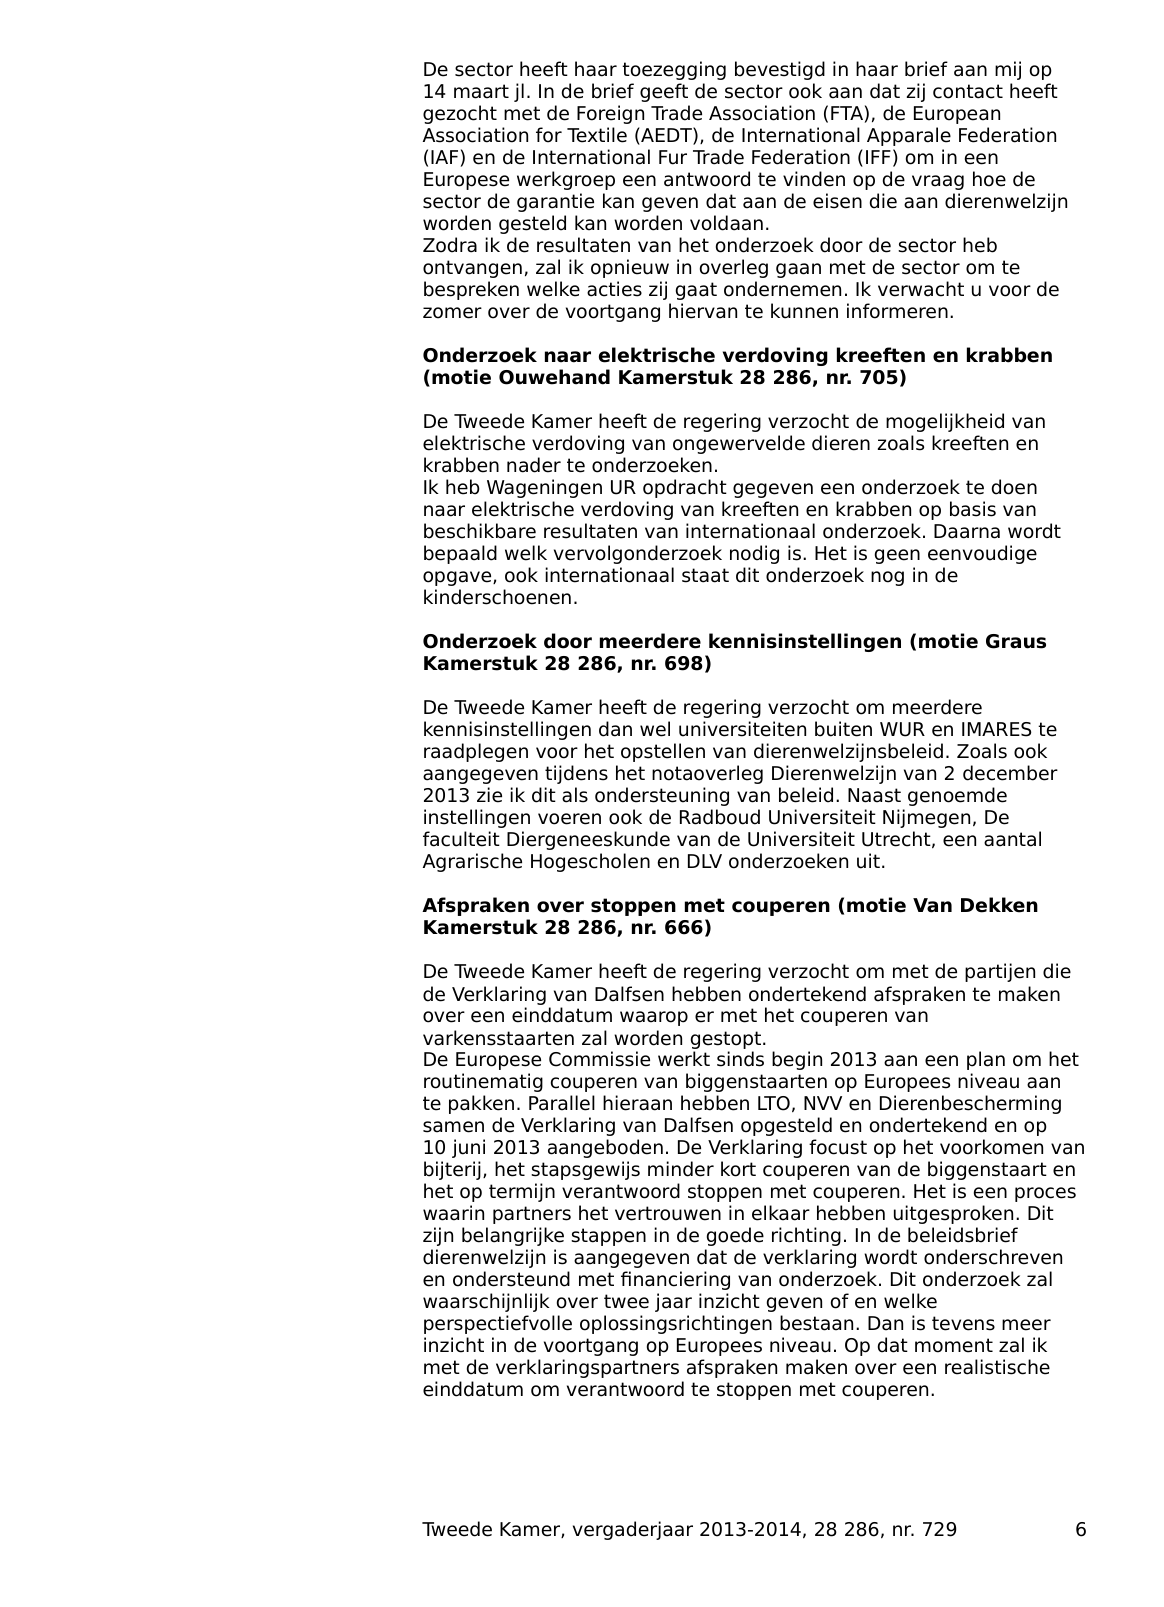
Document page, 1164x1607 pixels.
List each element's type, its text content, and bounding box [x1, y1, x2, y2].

subtitle Onderzoek door meerdere kennisinstellingen (motie Graus Kamerstuk 28 286, nr. 698) [422, 631, 1087, 675]
text De Europese Commissie werkt sinds begin 2013 aan een plan om het routinematig couperen van biggenstaarten op Europees niveau aan te pakken. Parallel hieraan hebben LTO, NVV en Dierenbescherming samen de Verklaring van Dalfsen opgesteld en ondertekend en op 10 juni 2013 aangeboden. De Verklaring focust op het voorkomen van bijterij, het stapsgewijs minder kort couperen van de biggenstaart en het op termijn verantwoord stoppen met couperen. Het is een proces waarin partners het vertrouwen in elkaar hebben uitgesproken. Dit zijn belangrijke stappen in de goede richting. In de beleidsbrief dierenwelzijn is aangegeven dat de verklaring wordt onderschreven en ondersteund met financiering van onderzoek. Dit onderzoek zal waarschijnlijk over twee jaar inzicht geven of en welke perspectiefvolle oplossingsrichtingen bestaan. Dan is tevens meer inzicht in de voortgang op Europees niveau. Op dat moment zal ik met de verklaringspartners afspraken maken over een realistische einddatum om verantwoord te stoppen met couperen. [422, 1049, 1087, 1401]
text De Tweede Kamer heeft de regering verzocht om met de partijen die de Verklaring van Dalfsen hebben ondertekend afspraken te maken over een einddatum waarop er met het couperen van varkensstaarten zal worden gestopt. [422, 961, 1087, 1049]
text De Tweede Kamer heeft de regering verzocht om meerdere kennisinstellingen dan wel universiteiten buiten WUR en IMARES te raadplegen voor het opstellen van dierenwelzijnsbeleid. Zoals ook aangegeven tijdens het notaoverleg Dierenwelzijn van 2 december 2013 zie ik dit als ondersteuning van beleid. Naast genoemde instellingen voeren ook de Radboud Universiteit Nijmegen, De faculteit Diergeneeskunde van de Universiteit Utrecht, een aantal Agrarische Hogescholen en DLV onderzoeken uit. [422, 697, 1087, 873]
subtitle Afspraken over stoppen met couperen (motie Van Dekken Kamerstuk 28 286, nr. 666) [422, 895, 1087, 939]
text De sector heeft haar toezegging bevestigd in haar brief aan mij op 14 maart jl. In de brief geeft de sector ook aan dat zij contact heeft gezocht met de Foreign Trade Association (FTA), de European Association for Textile (AEDT), de International Apparale Federation (IAF) en de International Fur Trade Federation (IFF) om in een Europese werkgroep een antwoord te vinden op de vraag hoe de sector de garantie kan geven dat aan de eisen die aan dierenwelzijn worden gesteld kan worden voldaan. [422, 59, 1087, 235]
text Ik heb Wageningen UR opdracht gegeven een onderzoek te doen naar elektrische verdoving van kreeften en krabben op basis van beschikbare resultaten van internationaal onderzoek. Daarna wordt bepaald welk vervolgonderzoek nodig is. Het is geen eenvoudige opgave, ook internationaal staat dit onderzoek nog in de kinderschoenen. [422, 477, 1087, 609]
subtitle Onderzoek naar elektrische verdoving kreeften en krabben (motie Ouwehand Kamerstuk 28 286, nr. 705) [422, 345, 1087, 389]
text Zodra ik de resultaten van het onderzoek door de sector heb ontvangen, zal ik opnieuw in overleg gaan met de sector om te bespreken welke acties zij gaat ondernemen. Ik verwacht u voor de zomer over de voortgang hiervan te kunnen informeren. [422, 235, 1087, 323]
text De Tweede Kamer heeft de regering verzocht de mogelijkheid van elektrische verdoving van ongewervelde dieren zoals kreeften en krabben nader te onderzoeken. [422, 411, 1087, 477]
